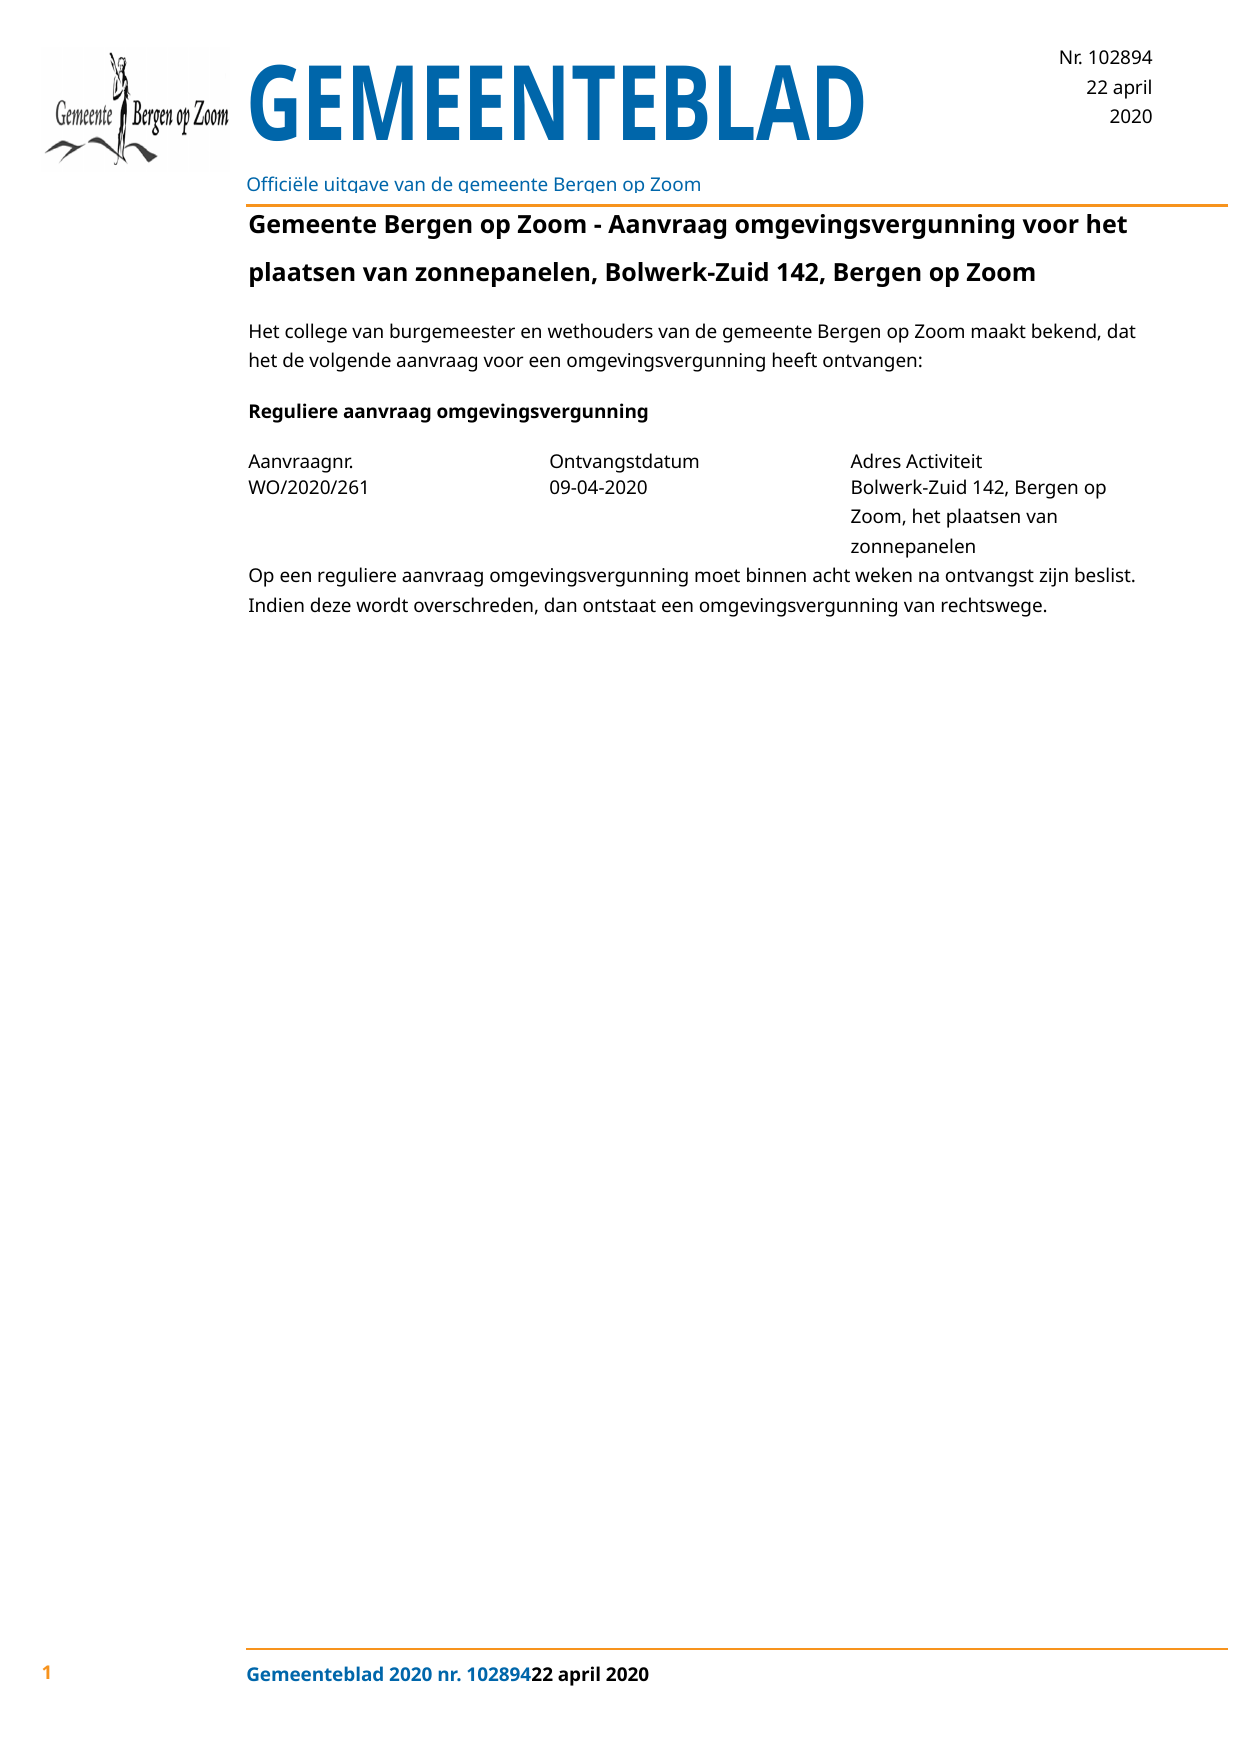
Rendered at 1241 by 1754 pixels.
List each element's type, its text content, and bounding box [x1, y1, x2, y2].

text Gemeente Bergen op Zoom - Aanvraag omgevingsvergunning voor het plaatsen van zonnepanelen, Bolwerk-Zuid 142, Bergen op Zoom [248, 207, 1152, 288]
table_cell WO/2020/261 [248, 474, 549, 559]
picture [41, 47, 231, 172]
table_header Ontvangstdatum [549, 449, 850, 474]
table_cell 09-04-2020 [549, 474, 850, 559]
text Op een reguliere aanvraag omgevingsvergunning moet binnen acht weken na ontvangst zijn beslist. Indien deze wordt overschreden, dan ontstaat een omgevingsvergunning van rechtswege. [248, 562, 1152, 618]
table_header Adres Activiteit [850, 449, 1152, 474]
table_header Aanvraagnr. [248, 449, 549, 474]
text Reguliere aanvraag omgevingsvergunning [248, 398, 1152, 424]
text Het college van burgemeester en wethouders van de gemeente Bergen op Zoom maakt bekend, dat het de volgende aanvraag voor een omgevingsvergunning heeft ontvangen: [248, 318, 1152, 373]
table_cell Bolwerk-Zuid 142, Bergen op Zoom, het plaatsen van zonnepanelen [850, 474, 1152, 559]
